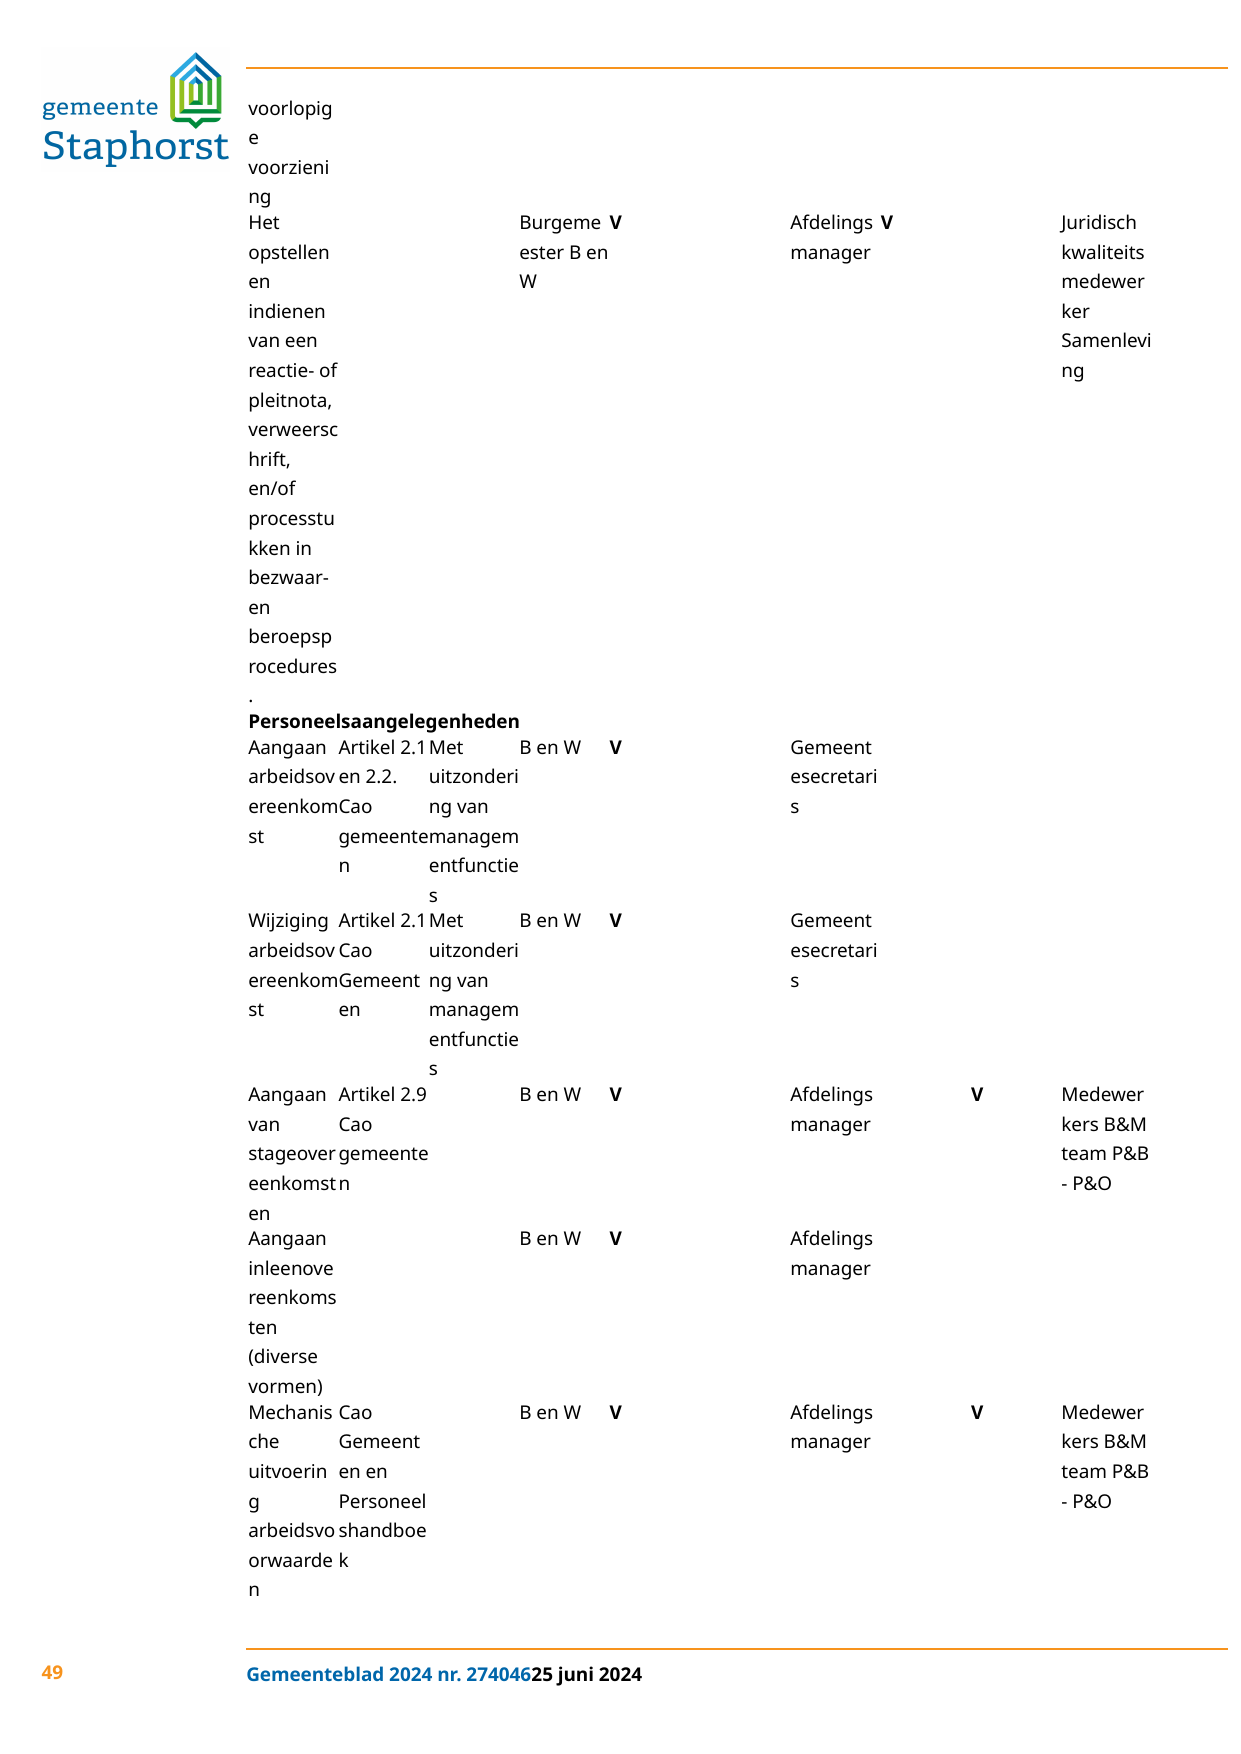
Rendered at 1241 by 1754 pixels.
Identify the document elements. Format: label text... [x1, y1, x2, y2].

table_cell [971, 734, 1061, 908]
table_cell Medewerkers B&M team P&B - P&O [1061, 1081, 1152, 1225]
table_cell Medewerkers B&M team P&B - P&O [1061, 1399, 1152, 1602]
table_cell [971, 209, 1061, 708]
table_cell Burgemeester B en W [519, 209, 609, 708]
table_cell [881, 1225, 971, 1399]
table_cell [971, 908, 1061, 1081]
table_cell [429, 1399, 519, 1602]
table_cell [700, 734, 790, 908]
table_cell B en W [519, 1399, 609, 1602]
table_cell [881, 1399, 971, 1602]
table_cell Afdelingsmanager [790, 209, 881, 708]
table_cell Gemeentesecretaris [790, 734, 881, 908]
table_cell [429, 95, 519, 209]
table_cell Aangaan arbeidsovereenkomst [248, 734, 338, 908]
table_cell [971, 1225, 1061, 1399]
table_cell B en W [519, 734, 609, 908]
table_cell Wijziging arbeidsovereenkomst [248, 908, 338, 1081]
table_cell [881, 1081, 971, 1225]
table_cell Met uitzondering van managementfuncties [429, 908, 519, 1081]
table_cell Afdelingsmanager [790, 1225, 881, 1399]
table_cell Met uitzondering van managementfuncties [429, 734, 519, 908]
table_cell Gemeentesecretaris [790, 908, 881, 1081]
table_cell V [881, 209, 971, 708]
table_cell Artikel 2.1 en 2.2. Cao gemeenten [338, 734, 429, 908]
table_cell V [609, 908, 700, 1081]
table_cell Cao Gemeenten en Personeelshandboek [338, 1399, 429, 1602]
table_cell V [609, 209, 700, 708]
table_cell [1061, 908, 1152, 1081]
table_cell [338, 1225, 429, 1399]
table_cell [881, 908, 971, 1081]
table_cell Afdelingsmanager [790, 1399, 881, 1602]
table_cell [609, 95, 700, 209]
table_cell B en W [519, 1225, 609, 1399]
table_cell [700, 1225, 790, 1399]
table_cell V [609, 1081, 700, 1225]
table_cell [881, 95, 971, 209]
table_cell [1061, 1225, 1152, 1399]
table_cell V [971, 1081, 1061, 1225]
table_cell [1061, 734, 1152, 908]
table_cell Artikel 2.1 Cao Gemeenten [338, 908, 429, 1081]
table_cell B en W [519, 908, 609, 1081]
table_cell [519, 95, 609, 209]
table_cell [700, 209, 790, 708]
table_cell Aangaan inleenovereenkomsten (diverse vormen) [248, 1225, 338, 1399]
table_cell V [609, 1399, 700, 1602]
table_cell [429, 1225, 519, 1399]
table_cell V [609, 734, 700, 908]
table_cell [790, 95, 881, 209]
table_cell [429, 209, 519, 708]
table_cell [700, 1081, 790, 1225]
table_cell [700, 95, 790, 209]
table_cell [700, 908, 790, 1081]
table_cell Aangaan van stageovereenkomsten [248, 1081, 338, 1225]
table_cell Afdelingsmanager [790, 1081, 881, 1225]
table_cell V [971, 1399, 1061, 1602]
table_cell Personeelsaangelegenheden [248, 708, 1152, 734]
table_cell B en W [519, 1081, 609, 1225]
table_cell [338, 95, 429, 209]
table_cell V [609, 1225, 700, 1399]
picture [41, 47, 231, 172]
table_cell Mechanische uitvoering arbeidsvoorwaarden [248, 1399, 338, 1602]
table_cell Juridisch kwaliteitsmedewerker Samenleving [1061, 209, 1152, 708]
table_cell [971, 95, 1061, 209]
table_cell [700, 1399, 790, 1602]
table_cell [1061, 95, 1152, 209]
table_cell voorlopige voorziening [248, 95, 338, 209]
table_cell [881, 734, 971, 908]
table_cell [429, 1081, 519, 1225]
table_cell Artikel 2.9 Cao gemeenten [338, 1081, 429, 1225]
table_cell Het opstellen en indienen van een reactie- of pleitnota, verweerschrift, en/of processtukken in bezwaar- en beroepsprocedures. [248, 209, 338, 708]
table_cell [338, 209, 429, 708]
